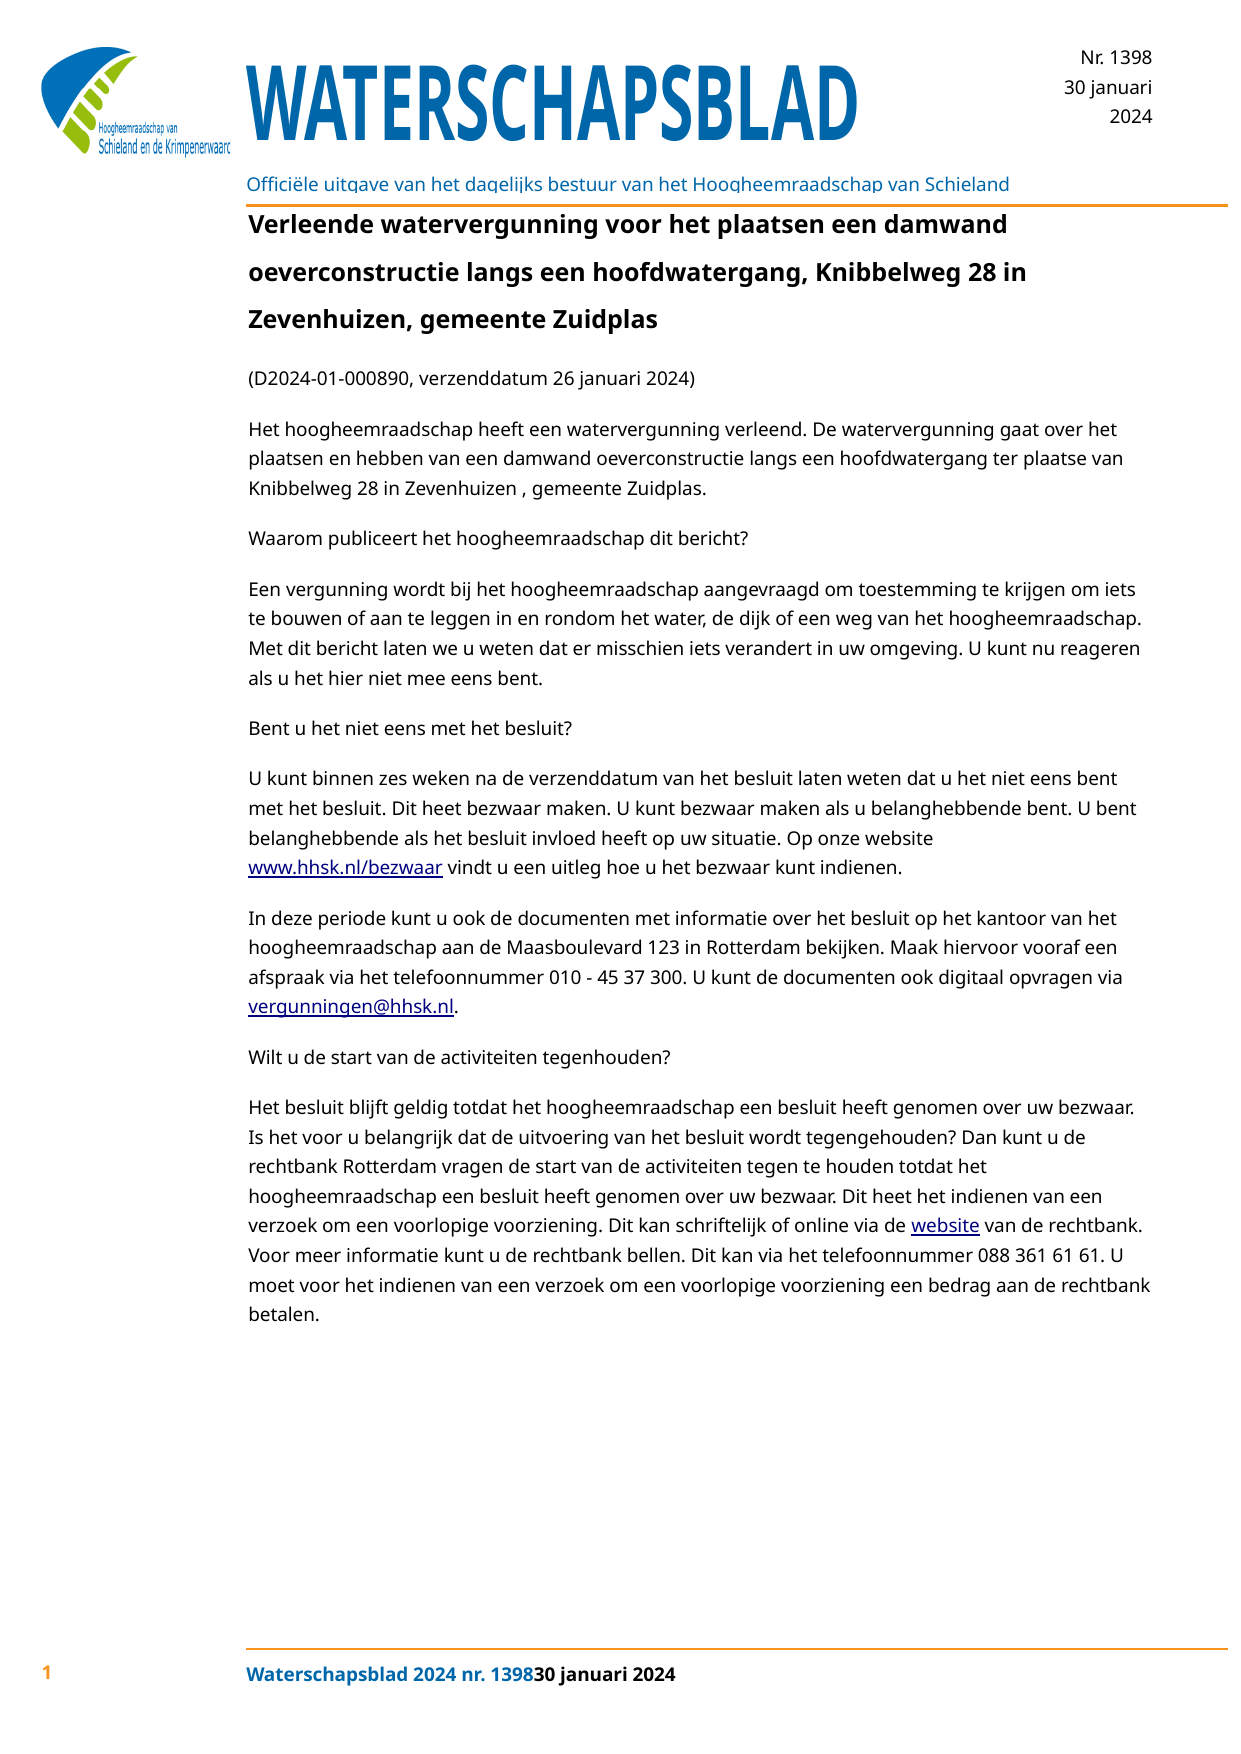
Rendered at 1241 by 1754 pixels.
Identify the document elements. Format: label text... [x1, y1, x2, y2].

text U kunt binnen zes weken na de verzenddatum van het besluit laten weten dat u het niet eens bent met het besluit. Dit heet bezwaar maken. U kunt bezwaar maken als u belanghebbende bent. U bent belanghebbende als het besluit invloed heeft op uw situatie. Op onze website www.hhsk.nl/bezwaar vindt u een uitleg hoe u het bezwaar kunt indienen. [248, 766, 1152, 880]
text Verleende watervergunning voor het plaatsen een damwand oeverconstructie langs een hoofdwatergang, Knibbelweg 28 in Zevenhuizen, gemeente Zuidplas [248, 207, 1152, 336]
text Waarom publiceert het hoogheemraadschap dit bericht? [248, 526, 1152, 551]
text Wilt u de start van de activiteiten tegenhouden? [248, 1044, 1152, 1069]
text Bent u het niet eens met het besluit? [248, 715, 1152, 741]
picture [41, 47, 231, 172]
text (D2024-01-000890, verzenddatum 26 januari 2024) [248, 366, 1152, 391]
text Een vergunning wordt bij het hoogheemraadschap aangevraagd om toestemming te krijgen om iets te bouwen of aan te leggen in en rondom het water, de dijk of een weg van het hoogheemraadschap. Met dit bericht laten we u weten dat er misschien iets verandert in uw omgeving. U kunt nu reageren als u het hier niet mee eens bent. [248, 576, 1152, 690]
text Het besluit blijft geldig totdat het hoogheemraadschap een besluit heeft genomen over uw bezwaar. Is het voor u belangrijk dat de uitvoering van het besluit wordt tegengehouden? Dan kunt u de rechtbank Rotterdam vragen de start van de activiteiten tegen te houden totdat het hoogheemraadschap een besluit heeft genomen over uw bezwaar. Dit heet het indienen van een verzoek om een voorlopige voorziening. Dit kan schriftelijk of online via de website van de rechtbank. Voor meer informatie kunt u de rechtbank bellen. Dit kan via het telefoonnummer 088 361 61 61. U moet voor het indienen van een verzoek om een voorlopige voorziening een bedrag aan de rechtbank betalen. [248, 1094, 1152, 1327]
text In deze periode kunt u ook de documenten met informatie over het besluit op het kantoor van het hoogheemraadschap aan de Maasboulevard 123 in Rotterdam bekijken. Maak hiervoor vooraf een afspraak via het telefoonnummer 010 - 45 37 300. U kunt de documenten ook digitaal opvragen via vergunningen@hhsk.nl. [248, 905, 1152, 1019]
text Het hoogheemraadschap heeft een watervergunning verleend. De watervergunning gaat over het plaatsen en hebben van een damwand oeverconstructie langs een hoofdwatergang ter plaatse van Knibbelweg 28 in Zevenhuizen , gemeente Zuidplas. [248, 416, 1152, 501]
